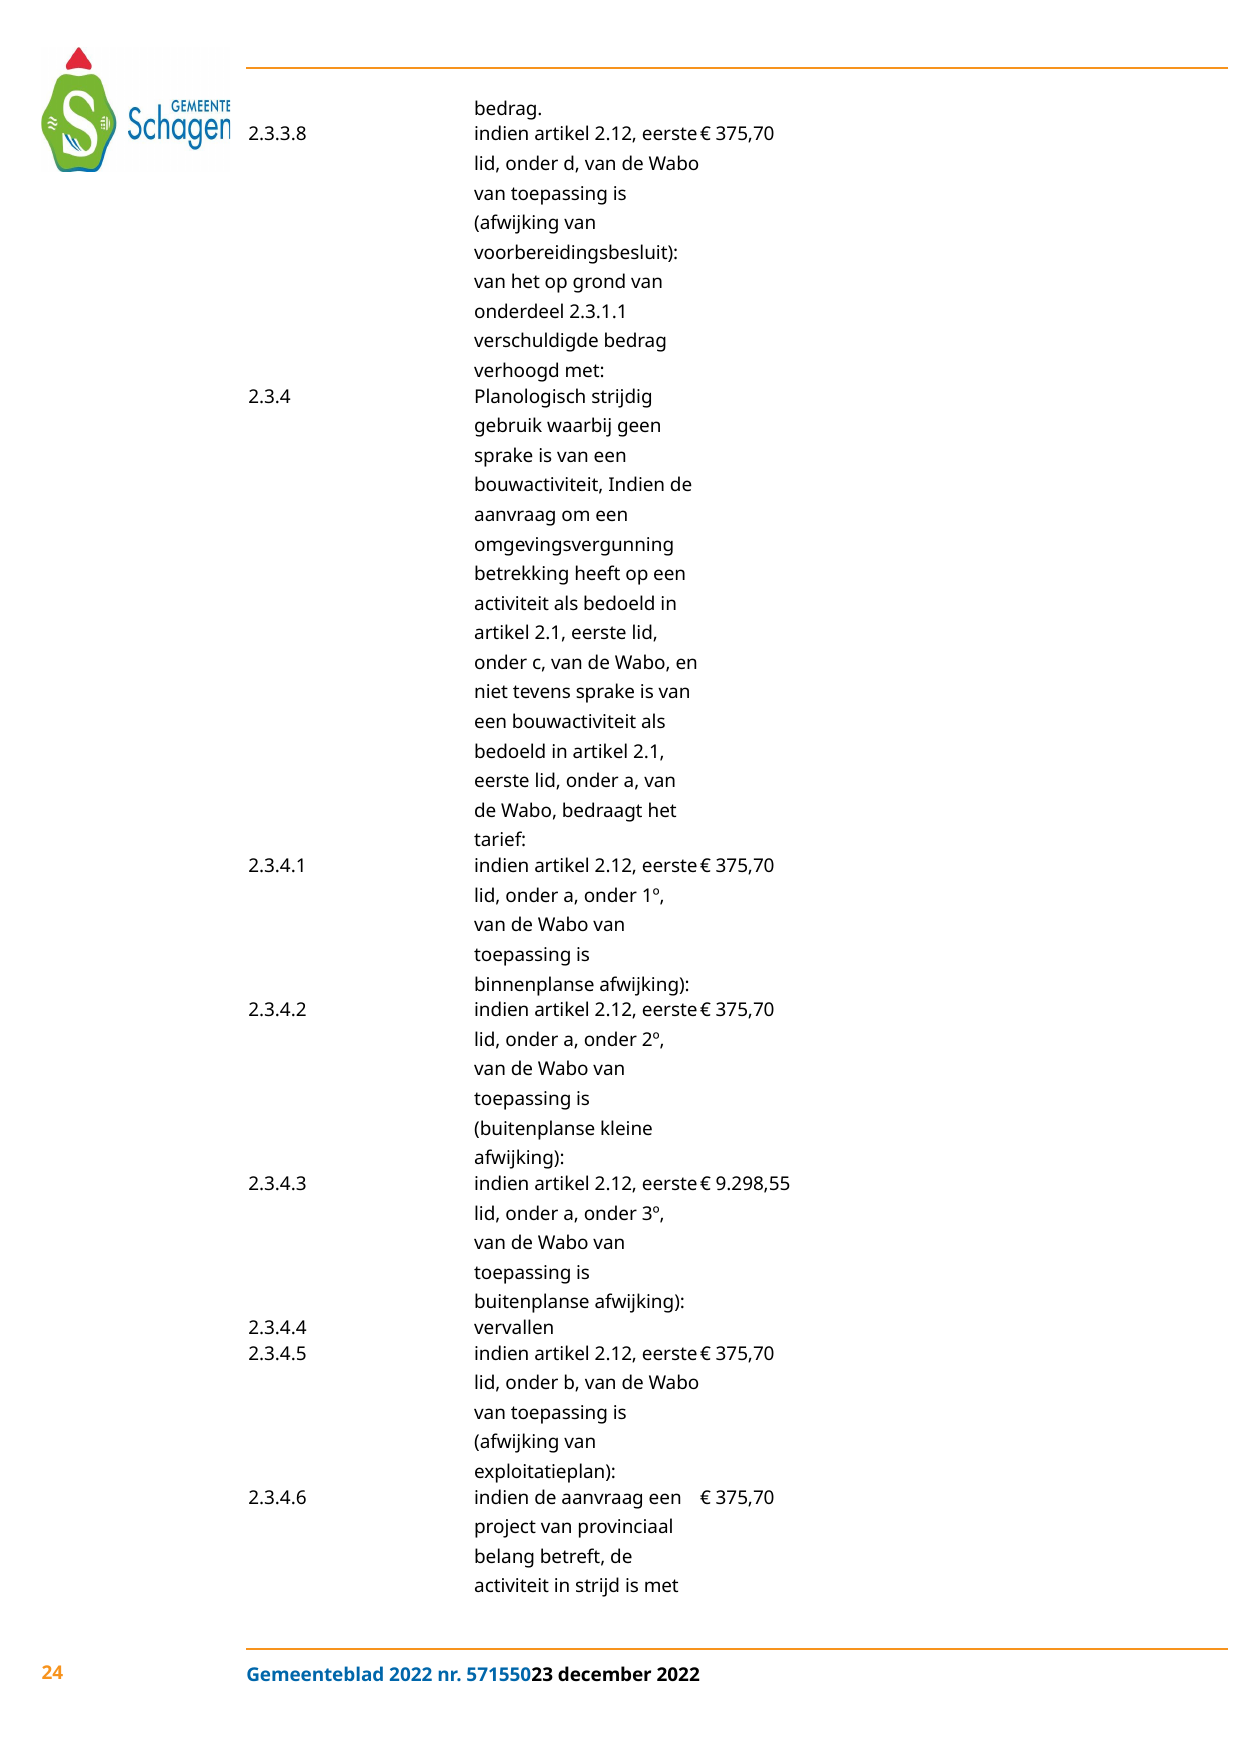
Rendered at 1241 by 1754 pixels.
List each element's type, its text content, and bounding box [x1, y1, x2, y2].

table_cell 2.3.4.3 [248, 1170, 474, 1314]
table_cell [926, 1484, 1152, 1598]
table_cell € 375,70 [700, 121, 926, 383]
table_cell [700, 95, 926, 121]
table_cell vervallen [474, 1314, 700, 1340]
table_cell [700, 1314, 926, 1340]
table_cell [926, 853, 1152, 996]
table_cell € 375,70 [700, 996, 926, 1170]
table_cell indien artikel 2.12, eerste lid, onder a, onder 2º, van de Wabo van toepassing is (buitenplanse kleine afwijking): [474, 996, 700, 1170]
table_cell [926, 1340, 1152, 1484]
table_cell € 375,70 [700, 853, 926, 996]
table_cell indien artikel 2.12, eerste lid, onder a, onder 1º, van de Wabo van toepassing is binnenplanse afwijking): [474, 853, 700, 996]
table_cell 2.3.4 [248, 383, 474, 852]
table_cell 2.3.4.2 [248, 996, 474, 1170]
table_cell 2.3.4.5 [248, 1340, 474, 1484]
table_cell [926, 383, 1152, 852]
picture [41, 47, 231, 172]
table_cell [926, 1170, 1152, 1314]
table_cell [926, 121, 1152, 383]
table_cell 2.3.4.1 [248, 853, 474, 996]
table_cell [700, 383, 926, 852]
table_cell € 9.298,55 [700, 1170, 926, 1314]
table_cell € 375,70 [700, 1484, 926, 1598]
table_cell indien artikel 2.12, eerste lid, onder b, van de Wabo van toepassing is (afwijking van exploitatieplan): [474, 1340, 700, 1484]
table_cell € 375,70 [700, 1340, 926, 1484]
table_cell indien de aanvraag een project van provinciaal belang betreft, de activiteit in strijd is met [474, 1484, 700, 1598]
table_cell 2.3.4.6 [248, 1484, 474, 1598]
table_cell 2.3.4.4 [248, 1314, 474, 1340]
table_cell indien artikel 2.12, eerste lid, onder d, van de Wabo van toepassing is (afwijking van voorbereidingsbesluit): van het op grond van onderdeel 2.3.1.1 verschuldigde bedrag verhoogd met: [474, 121, 700, 383]
table_cell [926, 996, 1152, 1170]
table_cell 2.3.3.8 [248, 121, 474, 383]
table_cell bedrag. [474, 95, 700, 121]
table_cell [926, 95, 1152, 121]
table_cell [248, 95, 474, 121]
table_cell [926, 1314, 1152, 1340]
table_cell indien artikel 2.12, eerste lid, onder a, onder 3º, van de Wabo van toepassing is buitenplanse afwijking): [474, 1170, 700, 1314]
table_cell Planologisch strijdig gebruik waarbij geen sprake is van een bouwactiviteit, Indien de aanvraag om een omgevingsvergunning betrekking heeft op een activiteit als bedoeld in artikel 2.1, eerste lid, onder c, van de Wabo, en niet tevens sprake is van een bouwactiviteit als bedoeld in artikel 2.1, eerste lid, onder a, van de Wabo, bedraagt het tarief: [474, 383, 700, 852]
